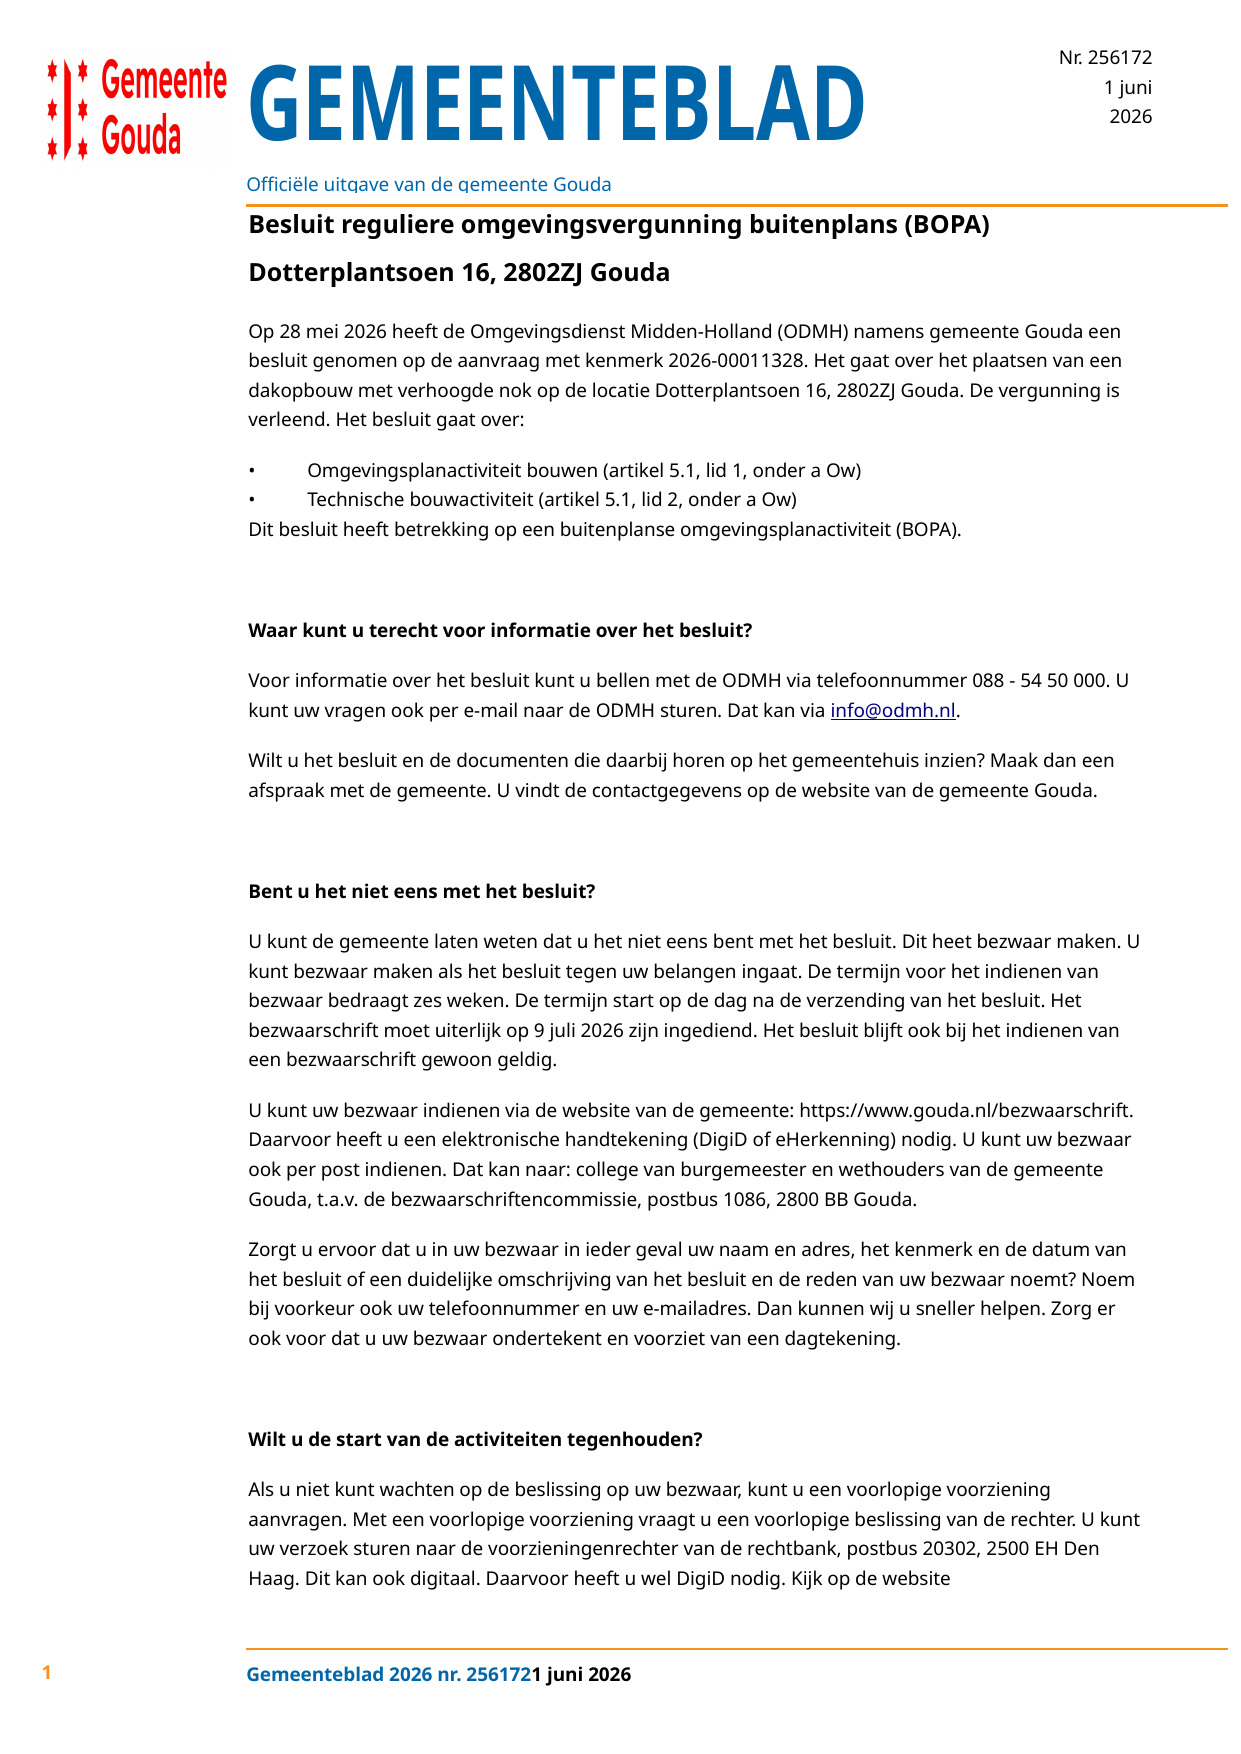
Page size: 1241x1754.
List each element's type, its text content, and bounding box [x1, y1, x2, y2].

text Zorgt u ervoor dat u in uw bezwaar in ieder geval uw naam en adres, het kenmerk en de datum van het besluit of een duidelijke omschrijving van het besluit en de reden van uw bezwaar noemt? Noem bij voorkeur ook uw telefoonnummer en uw e-mailadres. Dan kunnen wij u sneller helpen. Zorg er ook voor dat u uw bezwaar ondertekent en voorziet van een dagtekening. [248, 1236, 1152, 1351]
text U kunt de gemeente laten weten dat u het niet eens bent met het besluit. Dit heet bezwaar maken. U kunt bezwaar maken als het besluit tegen uw belangen ingaat. De termijn voor het indienen van bezwaar bedraagt zes weken. De termijn start op de dag na de verzending van het besluit. Het bezwaarschrift moet uiterlijk op 9 juli 2026 zijn ingediend. Het besluit blijft ook bij het indienen van een bezwaarschrift gewoon geldig. [248, 928, 1152, 1072]
text Waar kunt u terecht voor informatie over het besluit? [248, 617, 1152, 643]
list Technische bouwactiviteit (artikel 5.1, lid 2, onder a Ow) [248, 487, 1152, 512]
text Dit besluit heeft betrekking op een buitenplanse omgevingsplanactiviteit (BOPA). [248, 516, 1152, 542]
text U kunt uw bezwaar indienen via de website van de gemeente: https://www.gouda.nl/bezwaarschrift. Daarvoor heeft u een elektronische handtekening (DigiD of eHerkenning) nodig. U kunt uw bezwaar ook per post indienen. Dat kan naar: college van burgemeester en wethouders van de gemeente Gouda, t.a.v. de bezwaarschriftencommissie, postbus 1086, 2800 BB Gouda. [248, 1097, 1152, 1212]
text Als u niet kunt wachten op de beslissing op uw bezwaar, kunt u een voorlopige voorziening aanvragen. Met een voorlopige voorziening vraagt u een voorlopige beslissing van de rechter. U kunt uw verzoek sturen naar de voorzieningenrechter van de rechtbank, postbus 20302, 2500 EH Den Haag. Dit kan ook digitaal. Daarvoor heeft u wel DigiD nodig. Kijk op de website [248, 1476, 1152, 1591]
text Voor informatie over het besluit kunt u bellen met de ODMH via telefoonnummer 088 - 54 50 000. U kunt uw vragen ook per e-mail naar de ODMH sturen. Dat kan via info@odmh.nl. [248, 667, 1152, 723]
text Besluit reguliere omgevingsvergunning buitenplans (BOPA) Dotterplantsoen 16, 2802ZJ Gouda [248, 207, 1152, 288]
list Omgevingsplanactiviteit bouwen (artikel 5.1, lid 1, onder a Ow) [248, 457, 1152, 483]
picture [41, 47, 231, 172]
text Wilt u het besluit en de documenten die daarbij horen op het gemeentehuis inzien? Maak dan een afspraak met de gemeente. U vindt de contactgegevens op de website van de gemeente Gouda. [248, 747, 1152, 803]
text Wilt u de start van de activiteiten tegenhouden? [248, 1426, 1152, 1452]
text Bent u het niet eens met het besluit? [248, 878, 1152, 904]
text Op 28 mei 2026 heeft de Omgevingsdienst Midden-Holland (ODMH) namens gemeente Gouda een besluit genomen op de aanvraag met kenmerk 2026-00011328. Het gaat over het plaatsen van een dakopbouw met verhoogde nok op de locatie Dotterplantsoen 16, 2802ZJ Gouda. De vergunning is verleend. Het besluit gaat over: [248, 318, 1152, 432]
